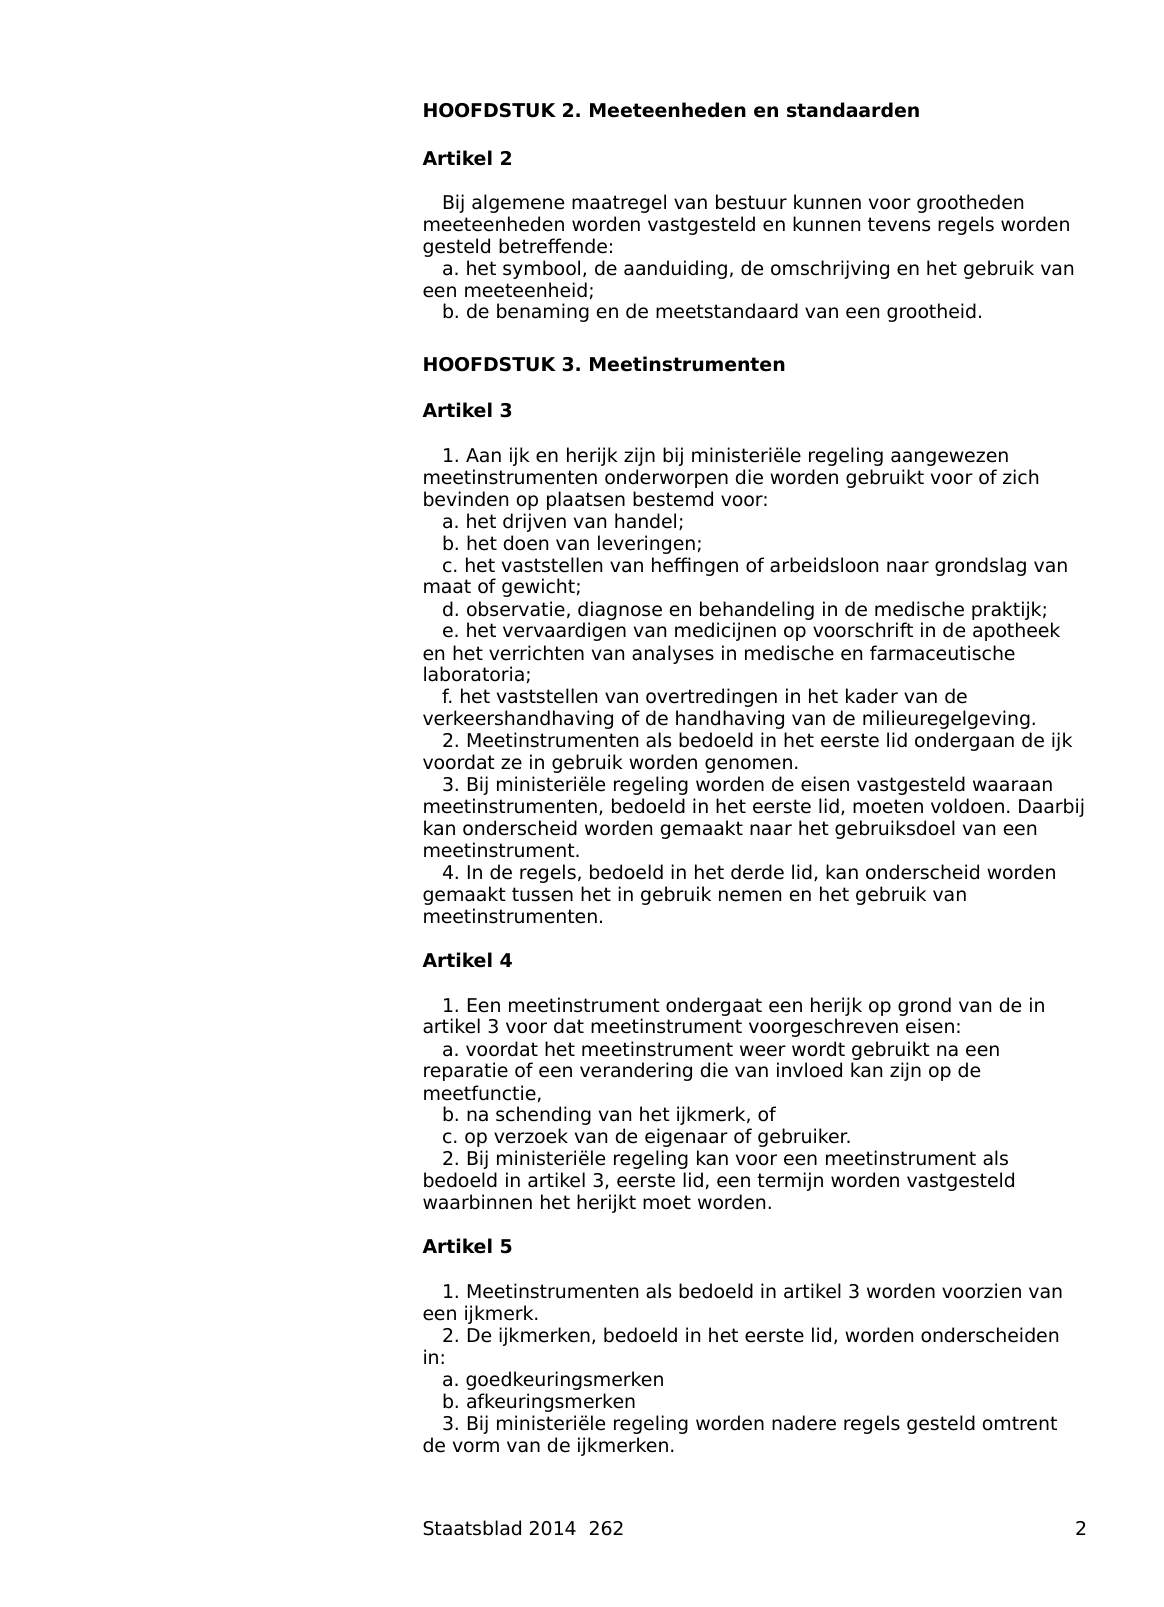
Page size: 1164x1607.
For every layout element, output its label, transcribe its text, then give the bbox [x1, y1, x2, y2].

text 2. Meetinstrumenten als bedoeld in het eerste lid ondergaan de ijk voordat ze in gebruik worden genomen. [422, 730, 1087, 774]
text a. het symbool, de aanduiding, de omschrijving en het gebruik van een meeteenheid; [422, 257, 1087, 301]
text b. na schending van het ijkmerk, of [422, 1104, 1087, 1126]
text d. observatie, diagnose en behandeling in de medische praktijk; [422, 598, 1087, 620]
text b. het doen van leveringen; [422, 532, 1087, 554]
subtitle Artikel 5 [422, 1236, 1087, 1258]
text f. het vaststellen van overtredingen in het kader van de verkeershandhaving of de handhaving van de milieuregelgeving. [422, 686, 1087, 730]
text 3. Bij ministeriële regeling worden nadere regels gesteld omtrent de vorm van de ijkmerken. [422, 1412, 1087, 1456]
subtitle Artikel 3 [422, 400, 1087, 422]
text 2. Bij ministeriële regeling kan voor een meetinstrument als bedoeld in artikel 3, eerste lid, een termijn worden vastgesteld waarbinnen het herijkt moet worden. [422, 1148, 1087, 1214]
subtitle Artikel 2 [422, 147, 1087, 169]
text a. goedkeuringsmerken [422, 1368, 1087, 1391]
text 1. Een meetinstrument ondergaat een herijk op grond van de in artikel 3 voor dat meetinstrument voorgeschreven eisen: [422, 994, 1087, 1038]
text a. het drijven van handel; [422, 511, 1087, 532]
text 2. De ijkmerken, bedoeld in het eerste lid, worden onderscheiden in: [422, 1324, 1087, 1368]
subtitle HOOFDSTUK 3. Meetinstrumenten [422, 353, 1087, 375]
text e. het vervaardigen van medicijnen op voorschrift in de apotheek en het verrichten van analyses in medische en farmaceutische laboratoria; [422, 620, 1087, 686]
text b. de benaming en de meetstandaard van een grootheid. [422, 301, 1087, 323]
subtitle Artikel 4 [422, 950, 1087, 972]
text b. afkeuringsmerken [422, 1391, 1087, 1412]
text 1. Meetinstrumenten als bedoeld in artikel 3 worden voorzien van een ijkmerk. [422, 1281, 1087, 1324]
text Bij algemene maatregel van bestuur kunnen voor grootheden meeteenheden worden vastgesteld en kunnen tevens regels worden gesteld betreffende: [422, 192, 1087, 257]
text c. het vaststellen van heffingen of arbeidsloon naar grondslag van maat of gewicht; [422, 554, 1087, 598]
text a. voordat het meetinstrument weer wordt gebruikt na een reparatie of een verandering die van invloed kan zijn op de meetfunctie, [422, 1038, 1087, 1104]
text 1. Aan ijk en herijk zijn bij ministeriële regeling aangewezen meetinstrumenten onderworpen die worden gebruikt voor of zich bevinden op plaatsen bestemd voor: [422, 444, 1087, 511]
text 4. In de regels, bedoeld in het derde lid, kan onderscheid worden gemaakt tussen het in gebruik nemen en het gebruik van meetinstrumenten. [422, 862, 1087, 928]
subtitle HOOFDSTUK 2. Meeteenheden en standaarden [422, 100, 1087, 122]
text c. op verzoek van de eigenaar of gebruiker. [422, 1126, 1087, 1148]
text 3. Bij ministeriële regeling worden de eisen vastgesteld waaraan meetinstrumenten, bedoeld in het eerste lid, moeten voldoen. Daarbij kan onderscheid worden gemaakt naar het gebruiksdoel van een meetinstrument. [422, 774, 1087, 862]
